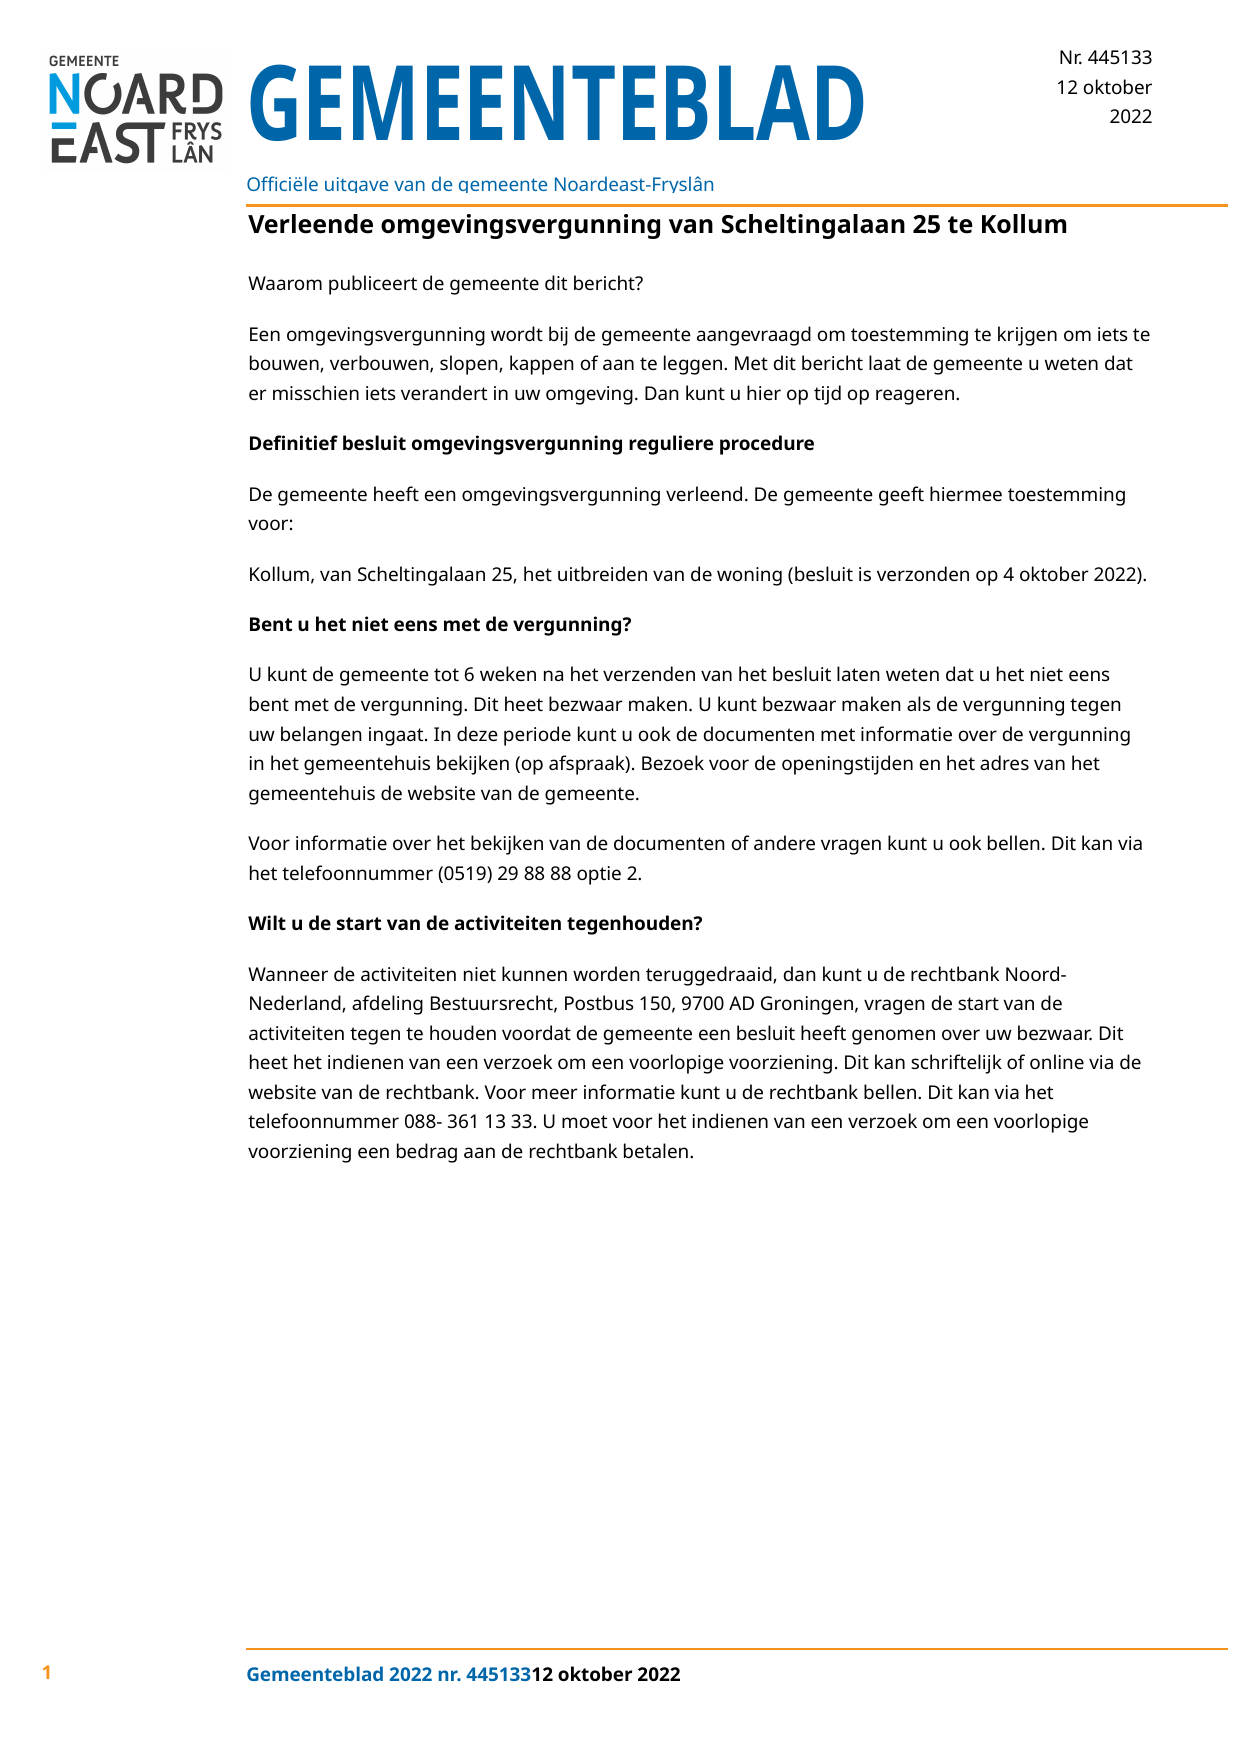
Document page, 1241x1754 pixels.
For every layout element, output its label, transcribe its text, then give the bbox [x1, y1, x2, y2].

text Wilt u de start van de activiteiten tegenhouden? [248, 910, 1152, 936]
text U kunt de gemeente tot 6 weken na het verzenden van het besluit laten weten dat u het niet eens bent met de vergunning. Dit heet bezwaar maken. U kunt bezwaar maken als de vergunning tegen uw belangen ingaat. In deze periode kunt u ook de documenten met informatie over de vergunning in het gemeentehuis bekijken (op afspraak). Bezoek voor de openingstijden en het adres van het gemeentehuis de website van de gemeente. [248, 662, 1152, 806]
text Voor informatie over het bekijken van de documenten of andere vragen kunt u ook bellen. Dit kan via het telefoonnummer (0519) 29 88 88 optie 2. [248, 830, 1152, 886]
text Waarom publiceert de gemeente dit bericht? [248, 270, 1152, 296]
text Definitief besluit omgevingsvergunning reguliere procedure [248, 430, 1152, 456]
text Kollum, van Scheltingalaan 25, het uitbreiden van de woning (besluit is verzonden op 4 oktober 2022). [248, 561, 1152, 586]
text Wanneer de activiteiten niet kunnen worden teruggedraaid, dan kunt u de rechtbank Noord-Nederland, afdeling Bestuursrecht, Postbus 150, 9700 AD Groningen, vragen de start van de activiteiten tegen te houden voordat de gemeente een besluit heeft genomen over uw bezwaar. Dit heet het indienen van een verzoek om een voorlopige voorziening. Dit kan schriftelijk of online via de website van de rechtbank. Voor meer informatie kunt u de rechtbank bellen. Dit kan via het telefoonnummer 088- 361 13 33. U moet voor het indienen van een verzoek om een voorlopige voorziening een bedrag aan de rechtbank betalen. [248, 961, 1152, 1164]
picture [41, 47, 231, 172]
text Bent u het niet eens met de vergunning? [248, 611, 1152, 637]
text Verleende omgevingsvergunning van Scheltingalaan 25 te Kollum [248, 207, 1152, 241]
text Een omgevingsvergunning wordt bij de gemeente aangevraagd om toestemming te krijgen om iets te bouwen, verbouwen, slopen, kappen of aan te leggen. Met dit bericht laat de gemeente u weten dat er misschien iets verandert in uw omgeving. Dan kunt u hier op tijd op reageren. [248, 321, 1152, 406]
text De gemeente heeft een omgevingsvergunning verleend. De gemeente geeft hiermee toestemming voor: [248, 481, 1152, 536]
